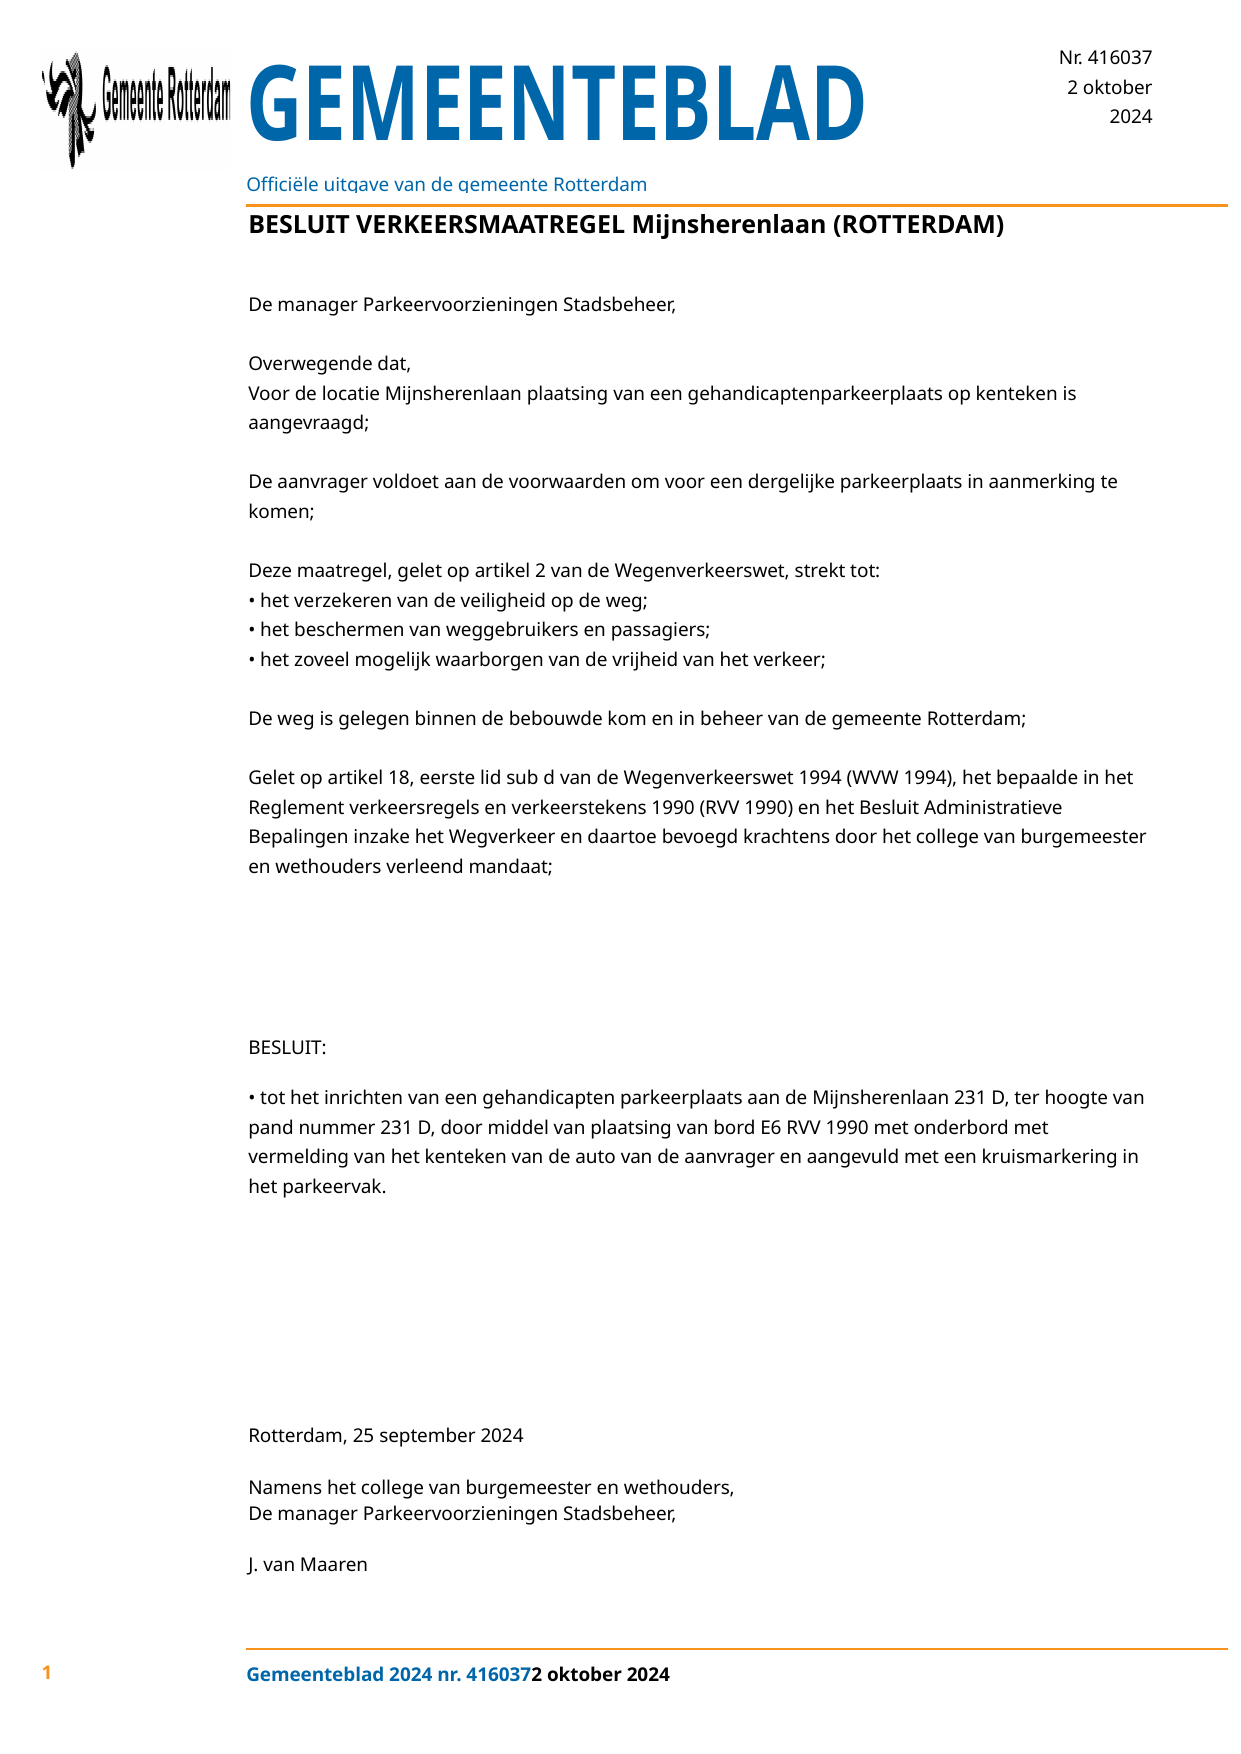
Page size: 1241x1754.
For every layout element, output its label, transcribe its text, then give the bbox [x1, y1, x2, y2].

text J. van Maaren [248, 1551, 1152, 1577]
text Namens het college van burgemeester en wethouders, [248, 1474, 1152, 1500]
text Gelet op artikel 18, eerste lid sub d van de Wegenverkeerswet 1994 (WVW 1994), het bepaalde in het Reglement verkeersregels en verkeerstekens 1990 (RVV 1990) en het Besluit Administratieve Bepalingen inzake het Wegverkeer en daartoe bevoegd krachtens door het college van burgemeester en wethouders verleend mandaat; [248, 764, 1152, 879]
text De weg is gelegen binnen de bebouwde kom en in beheer van de gemeente Rotterdam; [248, 705, 1152, 731]
text Deze maatregel, gelet op artikel 2 van de Wegenverkeerswet, strekt tot: [248, 557, 1152, 583]
text BESLUIT VERKEERSMAATREGEL Mijnsherenlaan (ROTTERDAM) [248, 207, 1152, 241]
text De manager Parkeervoorzieningen Stadsbeheer, [248, 1500, 1152, 1526]
text BESLUIT: [248, 1034, 1152, 1060]
text • het verzekeren van de veiligheid op de weg; [248, 587, 1152, 613]
text • het beschermen van weggebruikers en passagiers; [248, 616, 1152, 642]
text Voor de locatie Mijnsherenlaan plaatsing van een gehandicaptenparkeerplaats op kenteken is aangevraagd; [248, 380, 1152, 435]
text Rotterdam, 25 september 2024 [248, 1423, 1152, 1448]
text • het zoveel mogelijk waarborgen van de vrijheid van het verkeer; [248, 646, 1152, 672]
text Overwegende dat, [248, 350, 1152, 376]
text • tot het inrichten van een gehandicapten parkeerplaats aan de Mijnsherenlaan 231 D, ter hoogte van pand nummer 231 D, door middel van plaatsing van bord E6 RVV 1990 met onderbord met vermelding van het kenteken van de auto van de aanvrager en aangevuld met een kruismarkering in het parkeervak. [248, 1084, 1152, 1199]
text De aanvrager voldoet aan de voorwaarden om voor een dergelijke parkeerplaats in aanmerking te komen; [248, 468, 1152, 524]
picture [41, 47, 231, 172]
text De manager Parkeervoorzieningen Stadsbeheer, [248, 291, 1152, 317]
